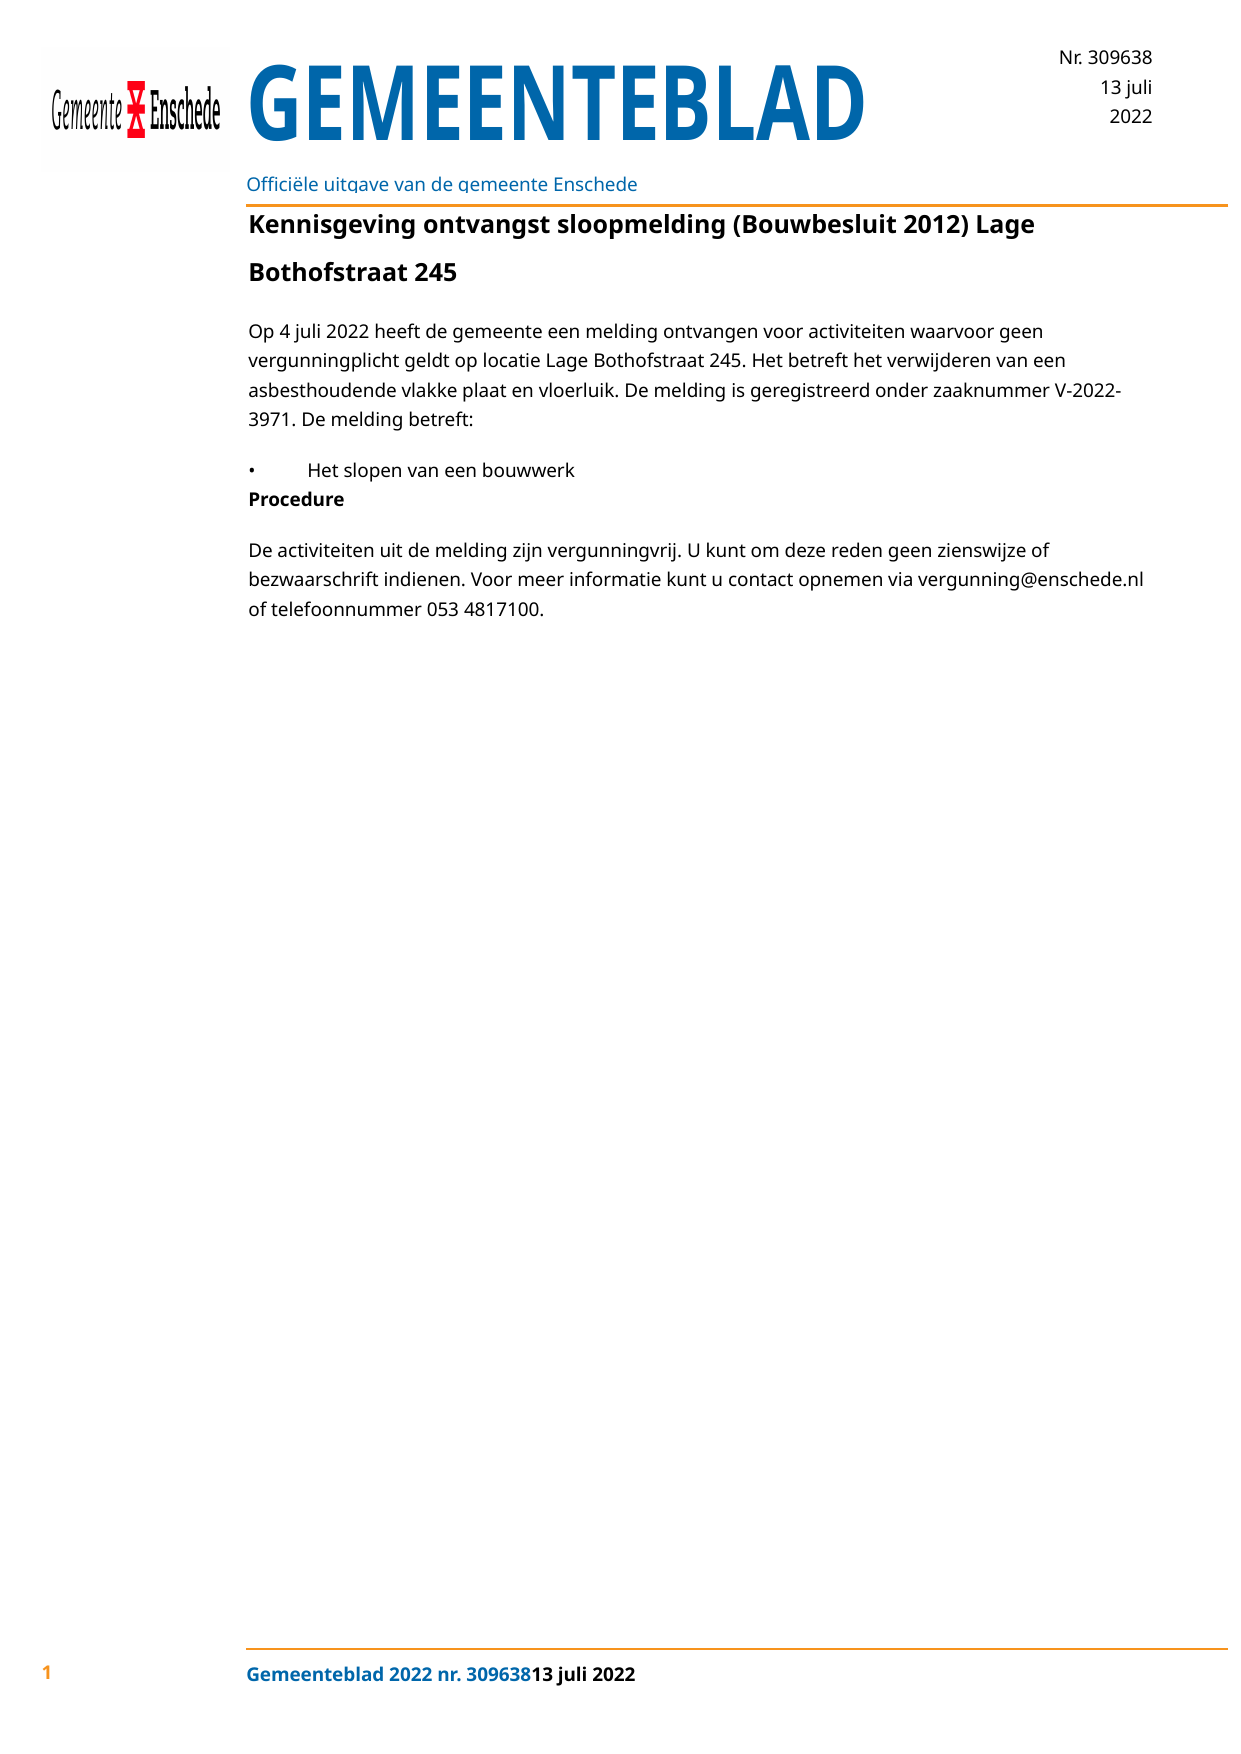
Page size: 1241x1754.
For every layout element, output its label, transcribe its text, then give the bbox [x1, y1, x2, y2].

text De activiteiten uit de melding zijn vergunningvrij. U kunt om deze reden geen zienswijze of bezwaarschrift indienen. Voor meer informatie kunt u contact opnemen via vergunning@enschede.nl of telefoonnummer 053 4817100. [248, 537, 1152, 622]
text Kennisgeving ontvangst sloopmelding (Bouwbesluit 2012) Lage Bothofstraat 245 [248, 207, 1152, 288]
picture [41, 47, 231, 172]
text Op 4 juli 2022 heeft de gemeente een melding ontvangen voor activiteiten waarvoor geen vergunningplicht geldt op locatie Lage Bothofstraat 245. Het betreft het verwijderen van een asbesthoudende vlakke plaat en vloerluik. De melding is geregistreerd onder zaaknummer V-2022-3971. De melding betreft: [248, 318, 1152, 432]
list Het slopen van een bouwwerk [248, 457, 1152, 483]
text Procedure [248, 487, 1152, 512]
